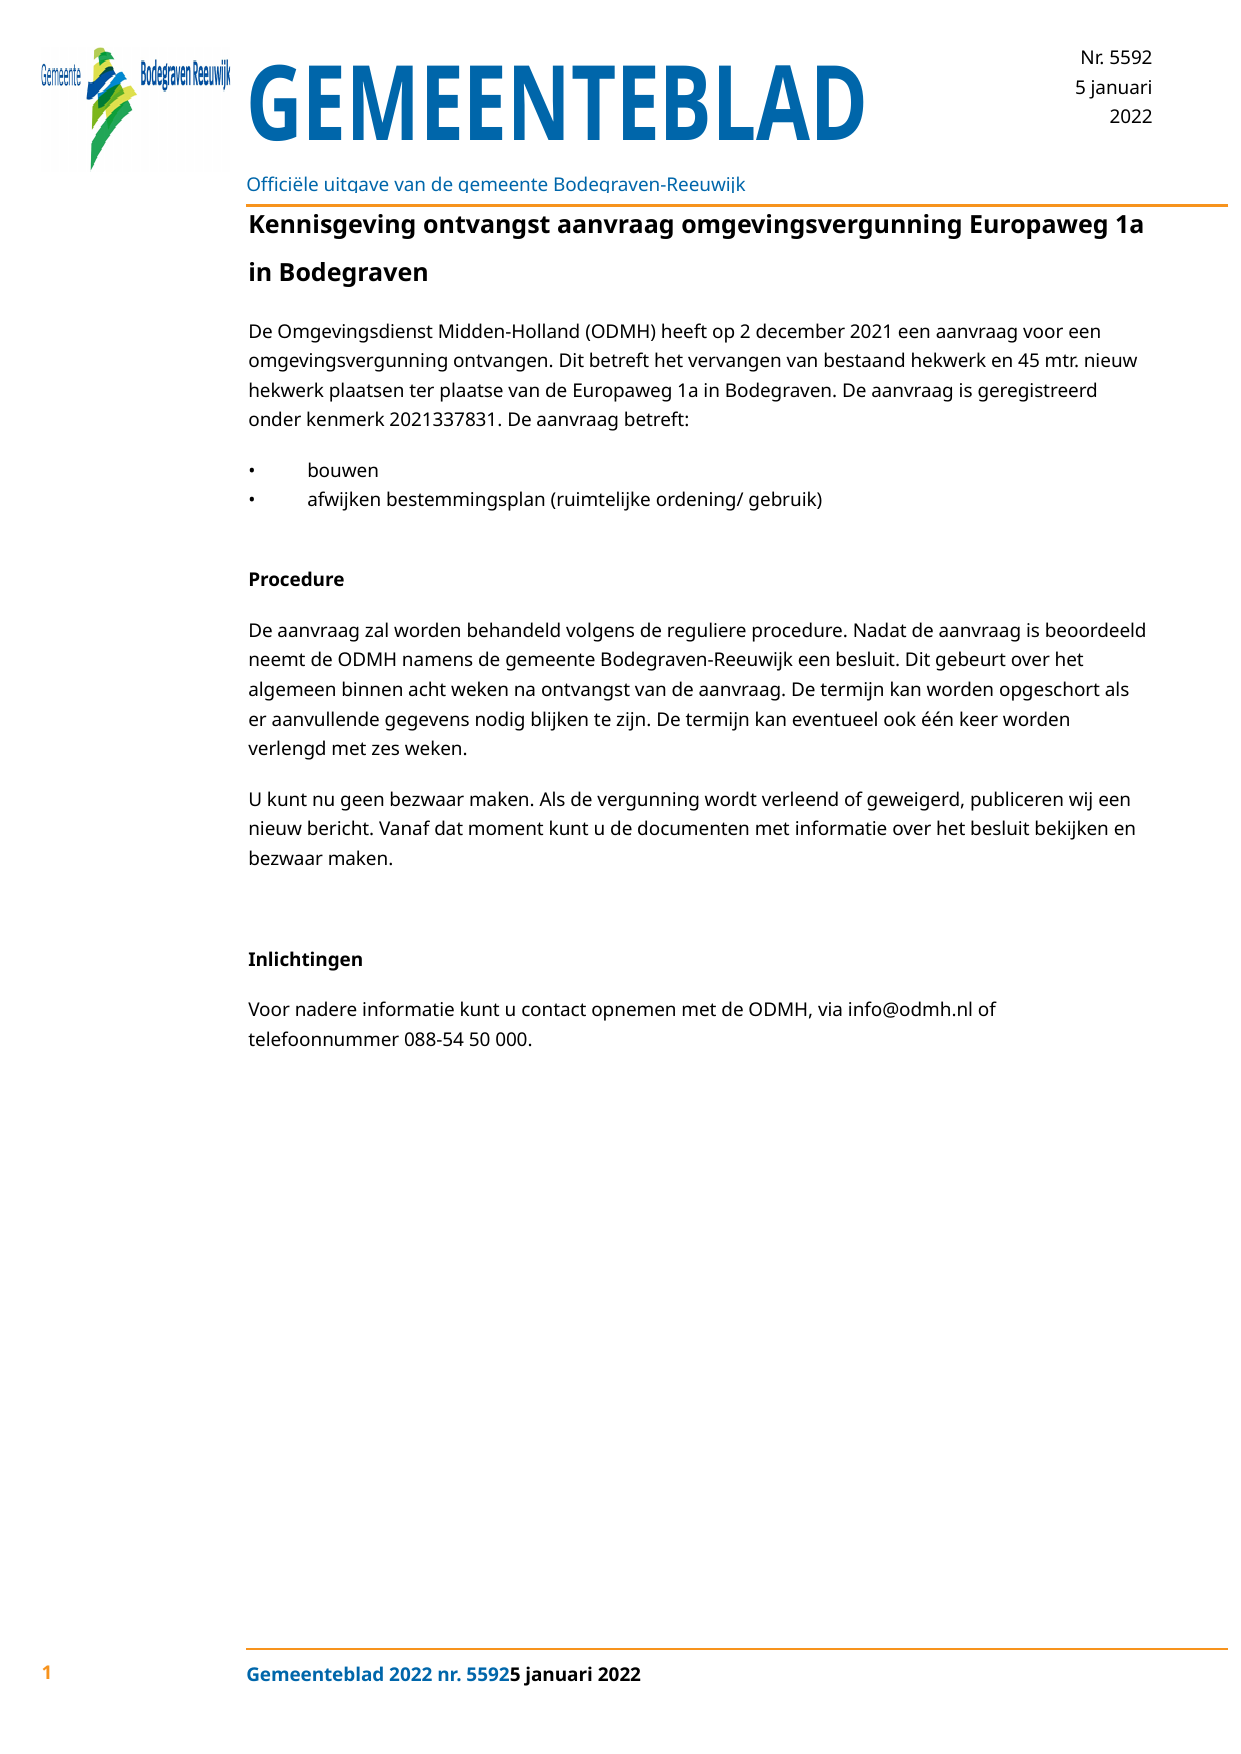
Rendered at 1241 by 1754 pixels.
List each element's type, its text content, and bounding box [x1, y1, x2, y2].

text Kennisgeving ontvangst aanvraag omgevingsvergunning Europaweg 1a in Bodegraven [248, 207, 1152, 288]
list afwijken bestemmingsplan (ruimtelijke ordening/ gebruik) [248, 487, 1152, 512]
list bouwen [248, 457, 1152, 483]
text Procedure [248, 567, 1152, 592]
text U kunt nu geen bezwaar maken. Als de vergunning wordt verleend of geweigerd, publiceren wij een nieuw bericht. Vanaf dat moment kunt u de documenten met informatie over het besluit bekijken en bezwaar maken. [248, 786, 1152, 871]
text De aanvraag zal worden behandeld volgens de reguliere procedure. Nadat de aanvraag is beoordeeld neemt de ODMH namens de gemeente Bodegraven-Reeuwijk een besluit. Dit gebeurt over het algemeen binnen acht weken na ontvangst van de aanvraag. De termijn kan worden opgeschort als er aanvullende gegevens nodig blijken te zijn. De termijn kan eventueel ook één keer worden verlengd met zes weken. [248, 617, 1152, 761]
text Voor nadere informatie kunt u contact opnemen met de ODMH, via info@odmh.nl of telefoonnummer 088-54 50 000. [248, 996, 1152, 1052]
text Inlichtingen [248, 946, 1152, 972]
text De Omgevingsdienst Midden-Holland (ODMH) heeft op 2 december 2021 een aanvraag voor een omgevingsvergunning ontvangen. Dit betreft het vervangen van bestaand hekwerk en 45 mtr. nieuw hekwerk plaatsen ter plaatse van de Europaweg 1a in Bodegraven. De aanvraag is geregistreerd onder kenmerk 2021337831. De aanvraag betreft: [248, 318, 1152, 432]
picture [41, 47, 231, 172]
